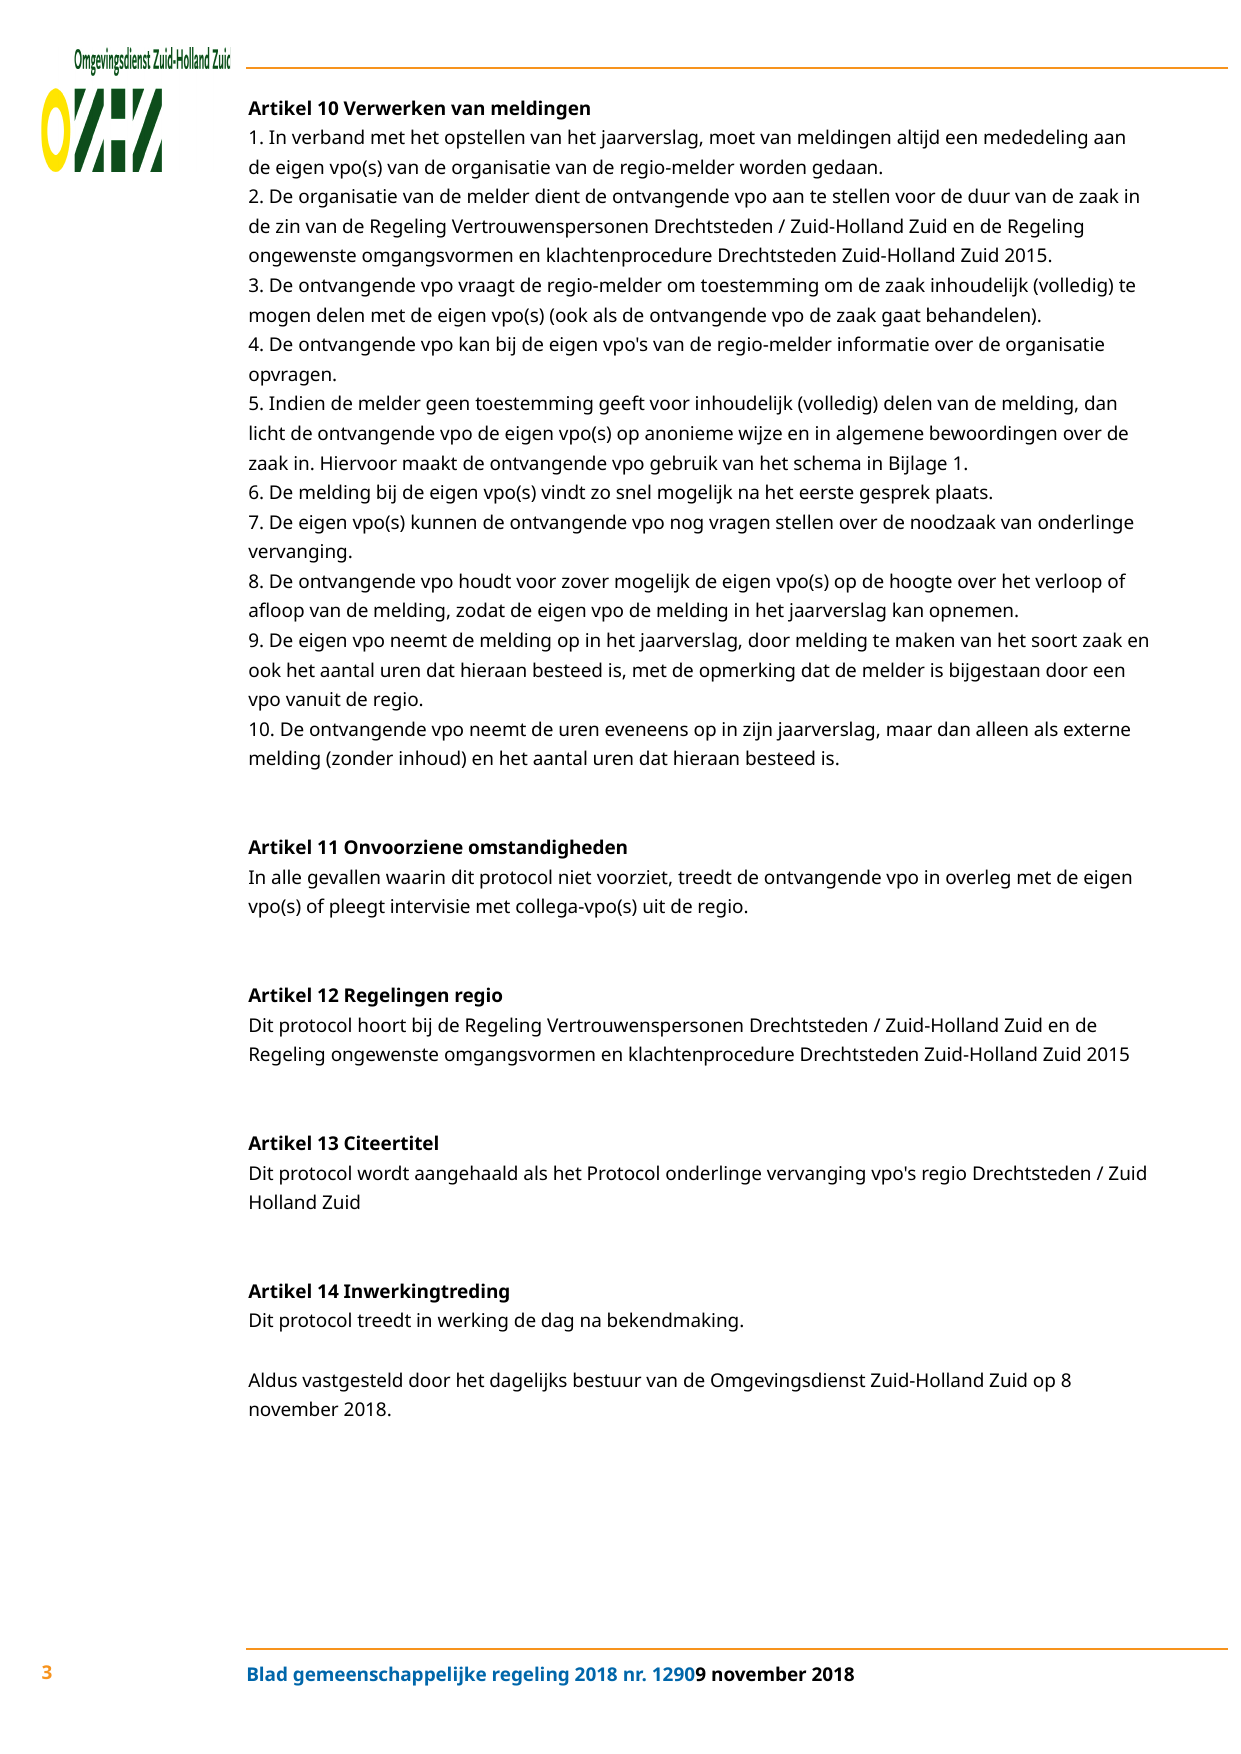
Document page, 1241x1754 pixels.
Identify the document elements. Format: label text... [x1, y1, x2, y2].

text 8. De ontvangende vpo houdt voor zover mogelijk de eigen vpo(s) op de hoogte over het verloop of afloop van de melding, zodat de eigen vpo de melding in het jaarverslag kan opnemen. [248, 568, 1152, 623]
text Dit protocol treedt in werking de dag na bekendmaking. [248, 1308, 1152, 1333]
text 5. Indien de melder geen toestemming geeft voor inhoudelijk (volledig) delen van de melding, dan licht de ontvangende vpo de eigen vpo(s) op anonieme wijze en in algemene bewoordingen over de zaak in. Hiervoor maakt de ontvangende vpo gebruik van het schema in Bijlage 1. [248, 391, 1152, 476]
text 7. De eigen vpo(s) kunnen de ontvangende vpo nog vragen stellen over de noodzaak van onderlinge vervanging. [248, 509, 1152, 564]
text Aldus vastgesteld door het dagelijks bestuur van de Omgevingsdienst Zuid-Holland Zuid op 8 november 2018. [248, 1367, 1152, 1422]
text 4. De ontvangende vpo kan bij de eigen vpo's van de regio-melder informatie over de organisatie opvragen. [248, 331, 1152, 387]
text 2. De organisatie van de melder dient de ontvangende vpo aan te stellen voor de duur van de zaak in de zin van de Regeling Vertrouwenspersonen Drechtsteden / Zuid-Holland Zuid en de Regeling ongewenste omgangsvormen en klachtenprocedure Drechtsteden Zuid-Holland Zuid 2015. [248, 183, 1152, 268]
text Artikel 13 Citeertitel [248, 1130, 1152, 1156]
text Artikel 12 Regelingen regio [248, 982, 1152, 1008]
text Dit protocol hoort bij de Regeling Vertrouwenspersonen Drechtsteden / Zuid-Holland Zuid en de Regeling ongewenste omgangsvormen en klachtenprocedure Drechtsteden Zuid-Holland Zuid 2015 [248, 1012, 1152, 1067]
text 9. De eigen vpo neemt de melding op in het jaarverslag, door melding te maken van het soort zaak en ook het aantal uren dat hieraan besteed is, met de opmerking dat de melder is bijgestaan door een vpo vanuit de regio. [248, 627, 1152, 712]
text Artikel 14 Inwerkingtreding [248, 1278, 1152, 1304]
text Dit protocol wordt aangehaald als het Protocol onderlinge vervanging vpo's regio Drechtsteden / Zuid Holland Zuid [248, 1160, 1152, 1215]
text Artikel 11 Onvoorziene omstandigheden [248, 834, 1152, 860]
text In alle gevallen waarin dit protocol niet voorziet, treedt de ontvangende vpo in overleg met de eigen vpo(s) of pleegt intervisie met collega-vpo(s) uit de regio. [248, 864, 1152, 919]
text 3. De ontvangende vpo vraagt de regio-melder om toestemming om de zaak inhoudelijk (volledig) te mogen delen met de eigen vpo(s) (ook als de ontvangende vpo de zaak gaat behandelen). [248, 272, 1152, 328]
picture [41, 47, 231, 172]
text 6. De melding bij de eigen vpo(s) vindt zo snel mogelijk na het eerste gesprek plaats. [248, 479, 1152, 505]
text Artikel 10 Verwerken van meldingen [248, 95, 1152, 121]
text 10. De ontvangende vpo neemt de uren eveneens op in zijn jaarverslag, maar dan alleen als externe melding (zonder inhoud) en het aantal uren dat hieraan besteed is. [248, 716, 1152, 771]
text 1. In verband met het opstellen van het jaarverslag, moet van meldingen altijd een mededeling aan de eigen vpo(s) van de organisatie van de regio-melder worden gedaan. [248, 124, 1152, 180]
